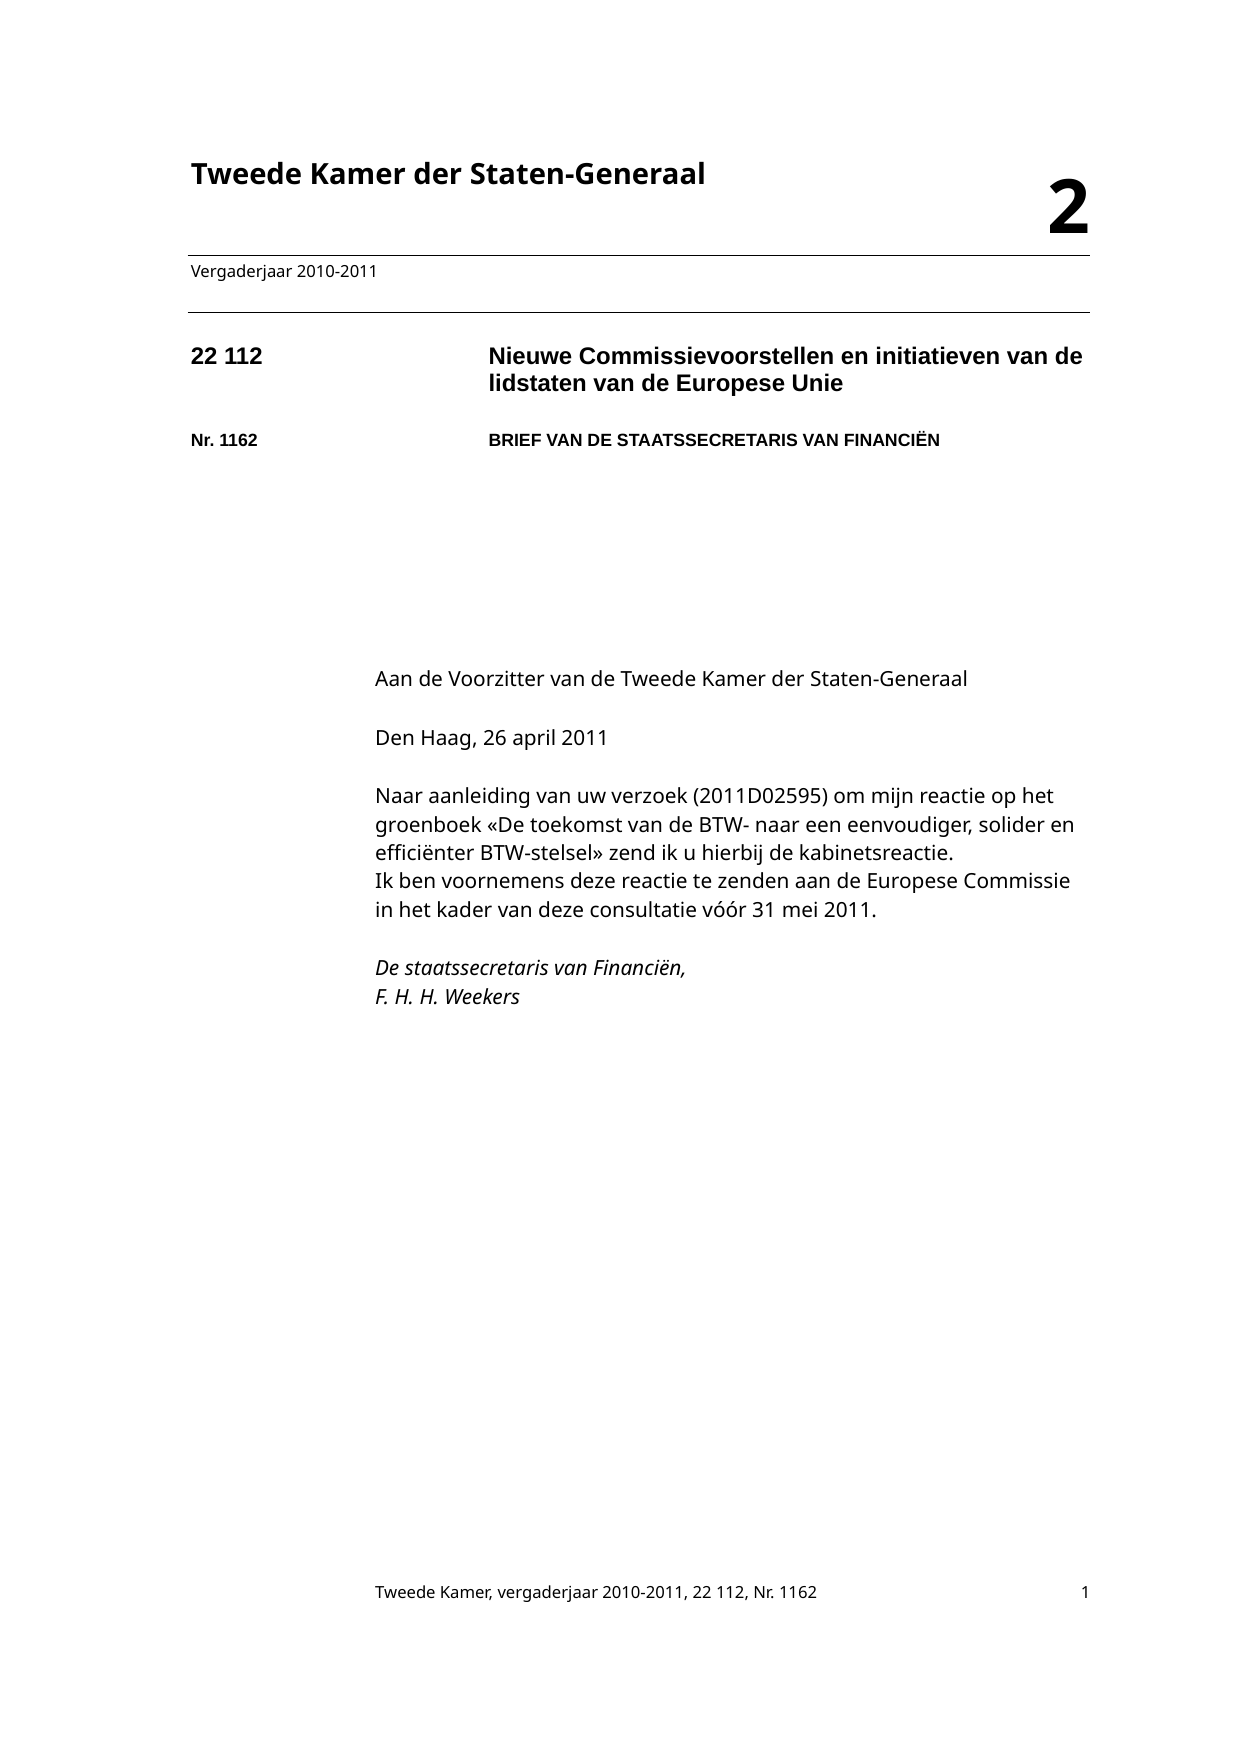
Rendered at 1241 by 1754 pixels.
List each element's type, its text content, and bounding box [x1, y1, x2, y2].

table_header 2 [910, 150, 1090, 255]
table_cell Nieuwe Commissievoorstellen en initiatieven van de lidstaten van de Europese Unie [485, 339, 1090, 427]
text Naar aanleiding van uw verzoek (2011D02595) om mijn reactie op het groenboek «De toekomst van de BTW- naar een eenvoudiger, solider en efficiënter BTW-stelsel» zend ik u hierbij de kabinetsreactie. [375, 781, 1090, 867]
table_cell [188, 313, 485, 339]
table_cell 22 112 [188, 339, 485, 427]
table_cell Nr. 1162 [188, 427, 485, 546]
text Aan de Voorzitter van de Tweede Kamer der Staten-Generaal [375, 664, 1090, 693]
text Ik ben voornemens deze reactie te zenden aan de Europese Commissie in het kader van deze consultatie vóór 31 mei 2011. [375, 867, 1090, 923]
table_header Tweede Kamer der Staten-Generaal [188, 150, 909, 255]
table_cell Vergaderjaar 2010-2011 [188, 256, 485, 312]
text De staatssecretaris van Financiën, [375, 953, 1090, 982]
text Den Haag, 26 april 2011 [375, 723, 1090, 751]
table_cell BRIEF VAN DE STAATSSECRETARIS VAN FINANCIËN [485, 427, 1090, 546]
table_cell [485, 256, 1090, 312]
text F. H. H. Weekers [375, 982, 1090, 1010]
table_cell [485, 313, 1090, 339]
